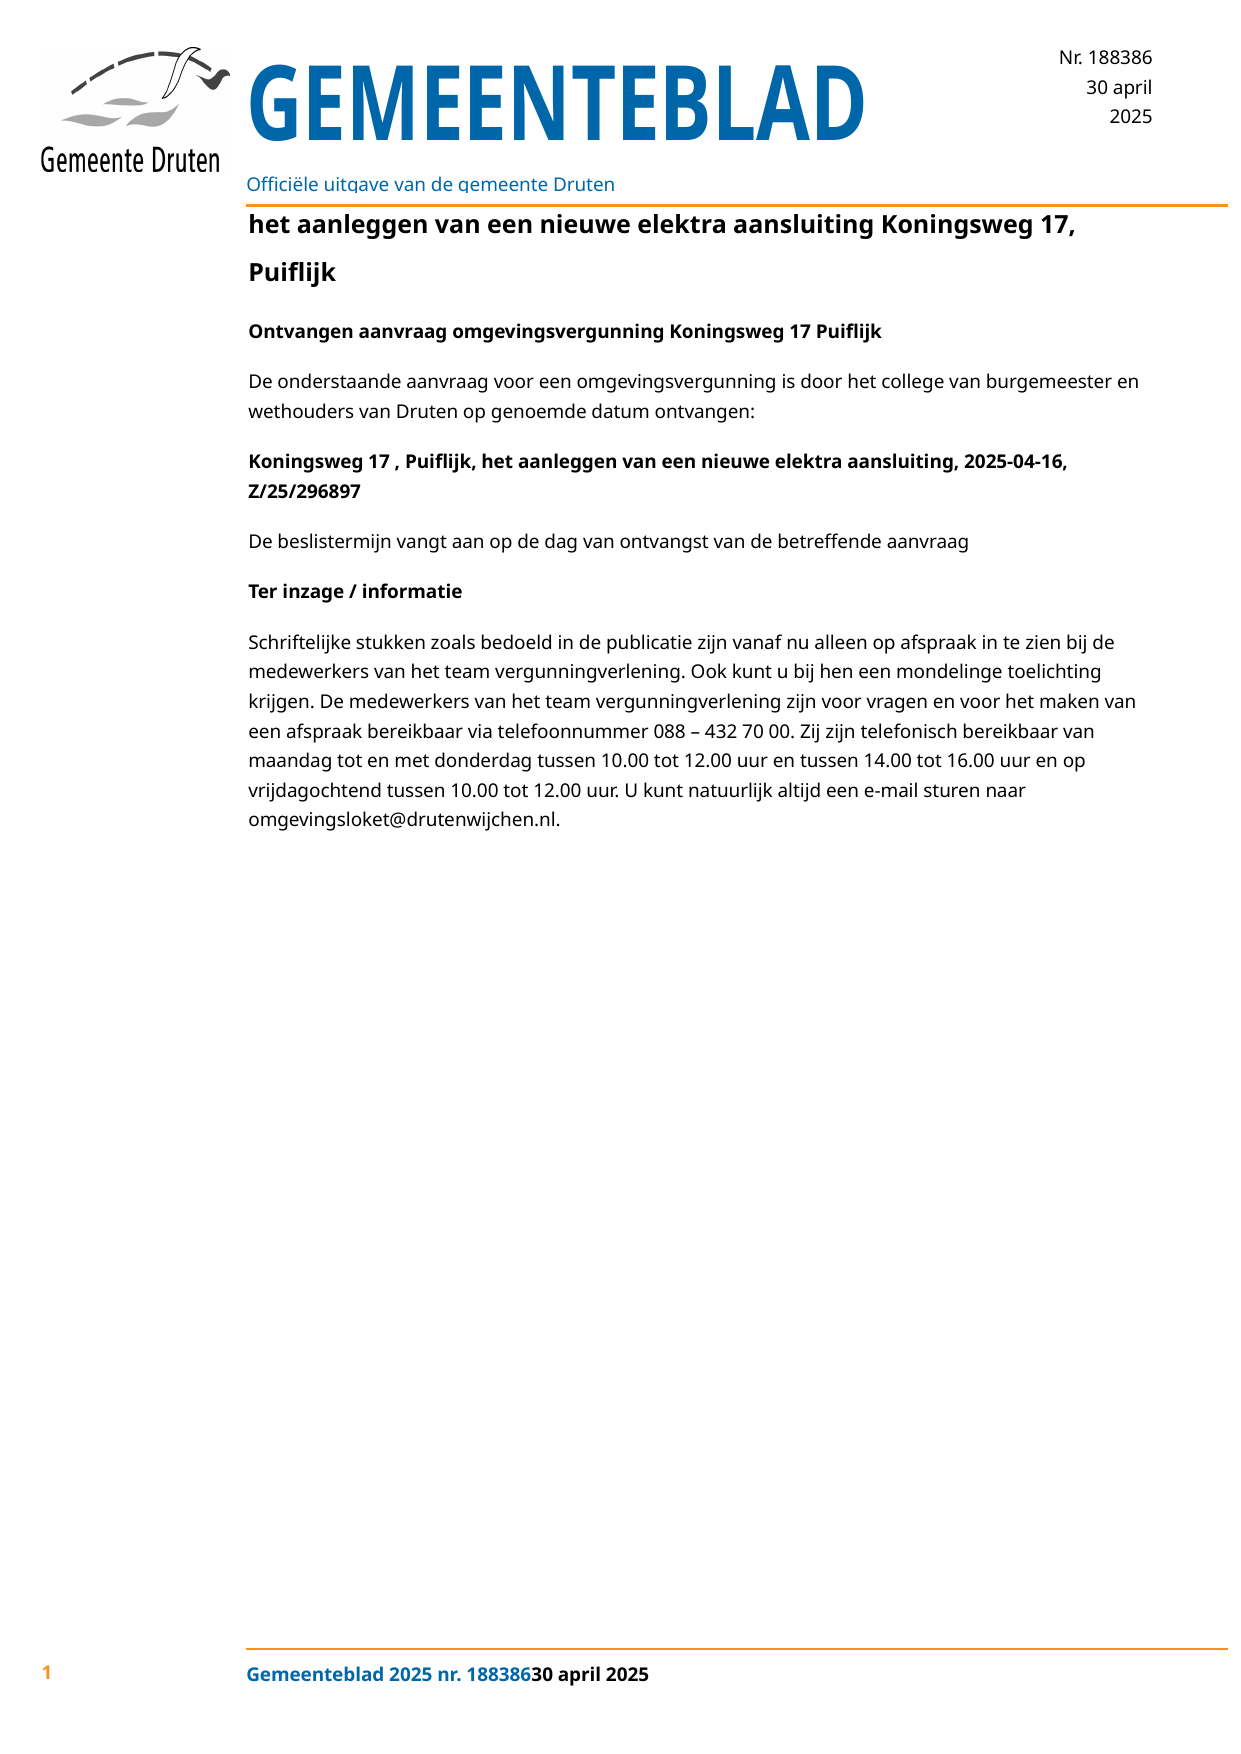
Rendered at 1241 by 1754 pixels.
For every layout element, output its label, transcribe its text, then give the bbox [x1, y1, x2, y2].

text Ter inzage / informatie [248, 579, 1152, 604]
text het aanleggen van een nieuwe elektra aansluiting Koningsweg 17, Puiflijk [248, 207, 1152, 288]
picture [41, 47, 231, 172]
text De beslistermijn vangt aan op de dag van ontvangst van de betreffende aanvraag [248, 528, 1152, 554]
text Schriftelijke stukken zoals bedoeld in de publicatie zijn vanaf nu alleen op afspraak in te zien bij de medewerkers van het team vergunningverlening. Ook kunt u bij hen een mondelinge toelichting krijgen. De medewerkers van het team vergunningverlening zijn voor vragen en voor het maken van een afspraak bereikbaar via telefoonnummer 088 – 432 70 00. Zij zijn telefonisch bereikbaar van maandag tot en met donderdag tussen 10.00 tot 12.00 uur en tussen 14.00 tot 16.00 uur en op vrijdagochtend tussen 10.00 tot 12.00 uur. U kunt natuurlijk altijd een e-mail sturen naar omgevingsloket@drutenwijchen.nl. [248, 629, 1152, 832]
text Ontvangen aanvraag omgevingsvergunning Koningsweg 17 Puiflijk [248, 318, 1152, 344]
text Koningsweg 17 , Puiflijk, het aanleggen van een nieuwe elektra aansluiting, 2025-04-16, Z/25/296897 [248, 448, 1152, 504]
text De onderstaande aanvraag voor een omgevingsvergunning is door het college van burgemeester en wethouders van Druten op genoemde datum ontvangen: [248, 368, 1152, 424]
